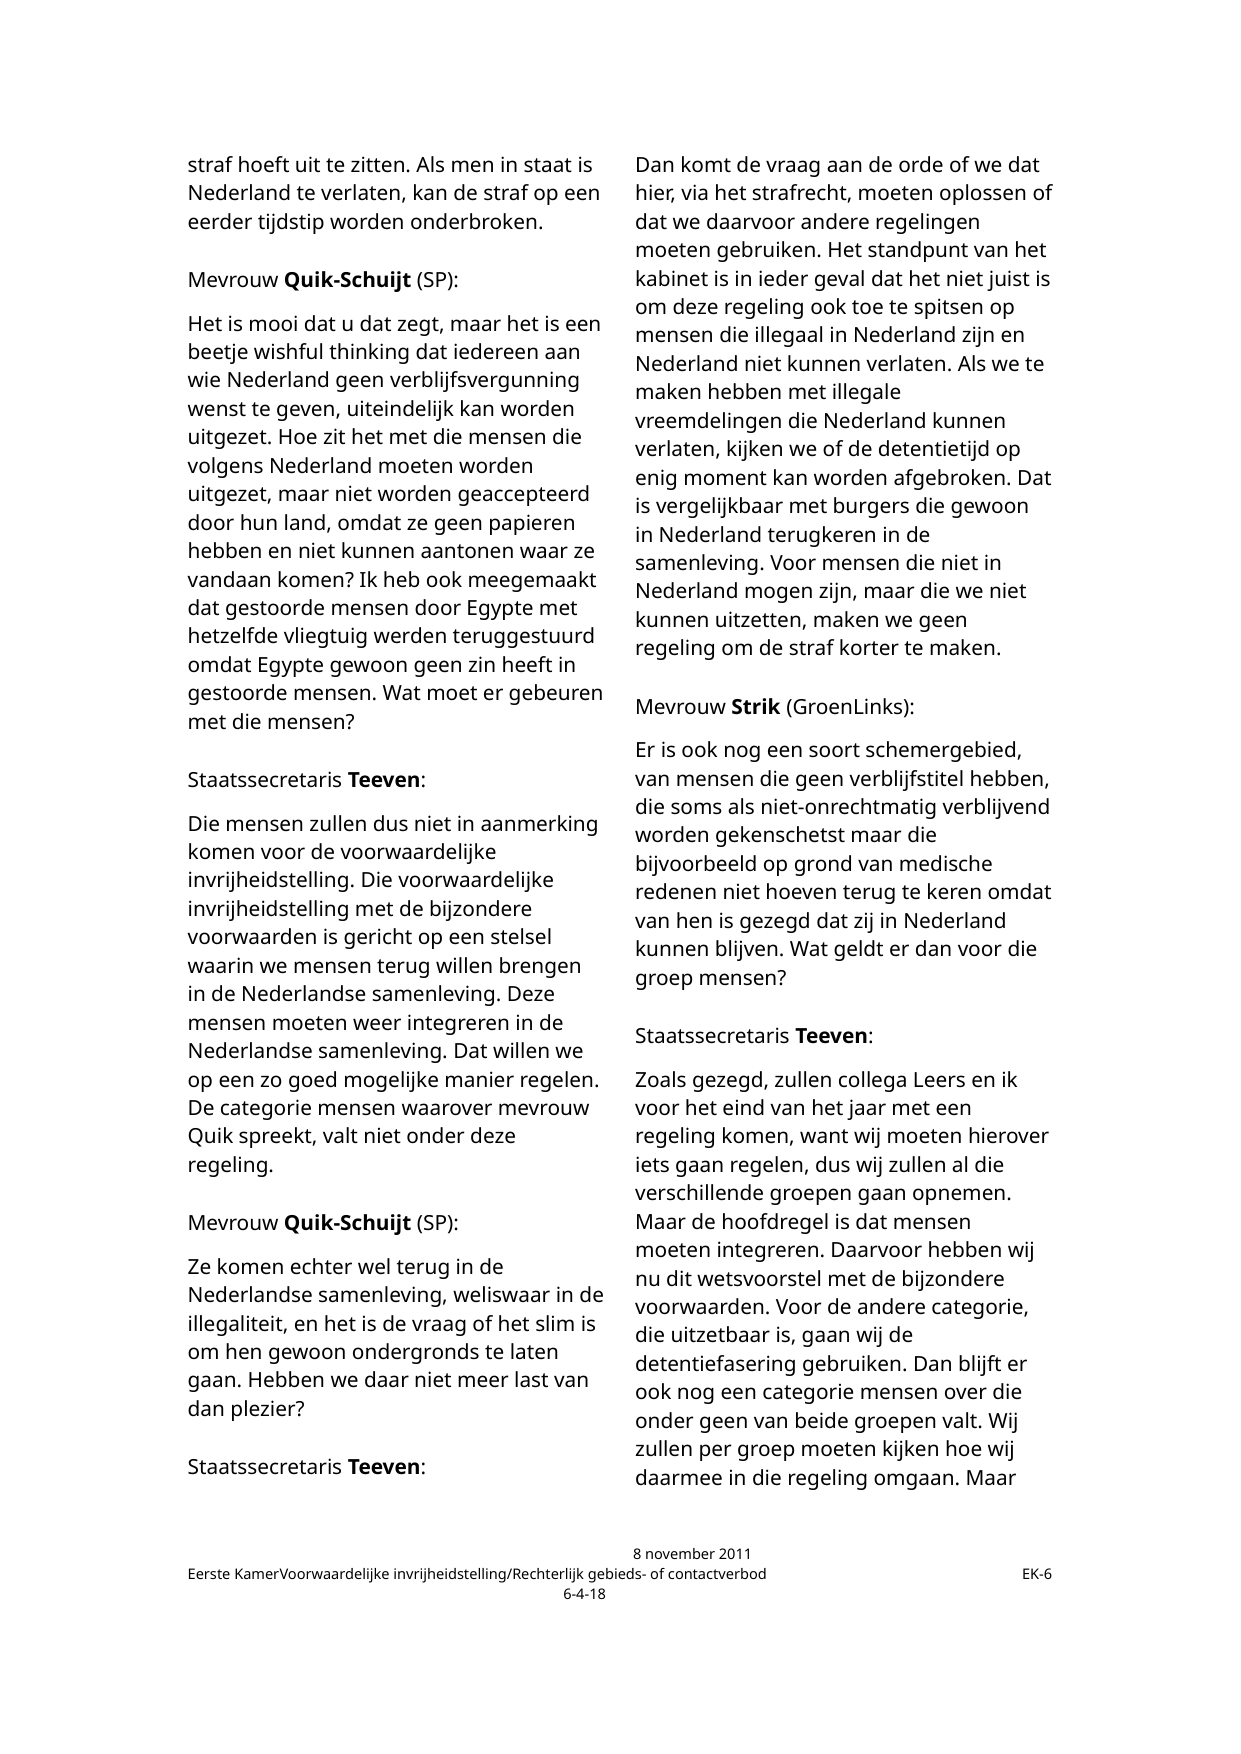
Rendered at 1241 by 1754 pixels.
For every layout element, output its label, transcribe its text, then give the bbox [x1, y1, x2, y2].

text Zoals gezegd, zullen collega Leers en ik voor het eind van het jaar met een regeling komen, want wij moeten hierover iets gaan regelen, dus wij zullen al die verschillende groepen gaan opnemen. Maar de hoofdregel is dat mensen moeten integreren. Daarvoor hebben wij nu dit wetsvoorstel met de bijzondere voorwaarden. Voor de andere categorie, die uitzetbaar is, gaan wij de detentiefasering gebruiken. Dan blijft er ook nog een categorie mensen over die onder geen van beide groepen valt. Wij zullen per groep moeten kijken hoe wij daarmee in die regeling omgaan. Maar [635, 1065, 1053, 1491]
text Er is ook nog een soort schemergebied, van mensen die geen verblijfstitel hebben, die soms als niet-onrechtmatig verblijvend worden gekenschetst maar die bijvoorbeeld op grond van medische redenen niet hoeven terug te keren omdat van hen is gezegd dat zij in Nederland kunnen blijven. Wat geldt er dan voor die groep mensen? [635, 735, 1053, 991]
text Staatssecretaris Teeven: [635, 1021, 1053, 1050]
text straf hoeft uit te zitten. Als men in staat is Nederland te verlaten, kan de straf op een eerder tijdstip worden onderbroken. [187, 150, 605, 235]
text Mevrouw Quik-Schuijt (SP): [187, 1208, 605, 1237]
text Staatssecretaris Teeven: [187, 765, 605, 794]
text Mevrouw Quik-Schuijt (SP): [187, 265, 605, 294]
text Dan komt de vraag aan de orde of we dat hier, via het strafrecht, moeten oplossen of dat we daarvoor andere regelingen moeten gebruiken. Het standpunt van het kabinet is in ieder geval dat het niet juist is om deze regeling ook toe te spitsen op mensen die illegaal in Nederland zijn en Nederland niet kunnen verlaten. Als we te maken hebben met illegale vreemdelingen die Nederland kunnen verlaten, kijken we of de detentietijd op enig moment kan worden afgebroken. Dat is vergelijkbaar met burgers die gewoon in Nederland terugkeren in de samenleving. Voor mensen die niet in Nederland mogen zijn, maar die we niet kunnen uitzetten, maken we geen regeling om de straf korter te maken. [635, 150, 1053, 662]
text Die mensen zullen dus niet in aanmerking komen voor de voorwaardelijke invrijheidstelling. Die voorwaardelijke invrijheidstelling met de bijzondere voorwaarden is gericht op een stelsel waarin we mensen terug willen brengen in de Nederlandse samenleving. Deze mensen moeten weer integreren in de Nederlandse samenleving. Dat willen we op een zo goed mogelijke manier regelen. De categorie mensen waarover mevrouw Quik spreekt, valt niet onder deze regeling. [187, 809, 605, 1178]
text Staatssecretaris Teeven: [187, 1452, 605, 1481]
text Ze komen echter wel terug in de Nederlandse samenleving, weliswaar in de illegaliteit, en het is de vraag of het slim is om hen gewoon ondergronds te laten gaan. Hebben we daar niet meer last van dan plezier? [187, 1252, 605, 1422]
text Het is mooi dat u dat zegt, maar het is een beetje wishful thinking dat iedereen aan wie Nederland geen verblijfsvergunning wenst te geven, uiteindelijk kan worden uitgezet. Hoe zit het met die mensen die volgens Nederland moeten worden uitgezet, maar niet worden geaccepteerd door hun land, omdat ze geen papieren hebben en niet kunnen aantonen waar ze vandaan komen? Ik heb ook meegemaakt dat gestoorde mensen door Egypte met hetzelfde vliegtuig werden teruggestuurd omdat Egypte gewoon geen zin heeft in gestoorde mensen. Wat moet er gebeuren met die mensen? [187, 309, 605, 735]
text Mevrouw Strik (GroenLinks): [635, 692, 1053, 720]
